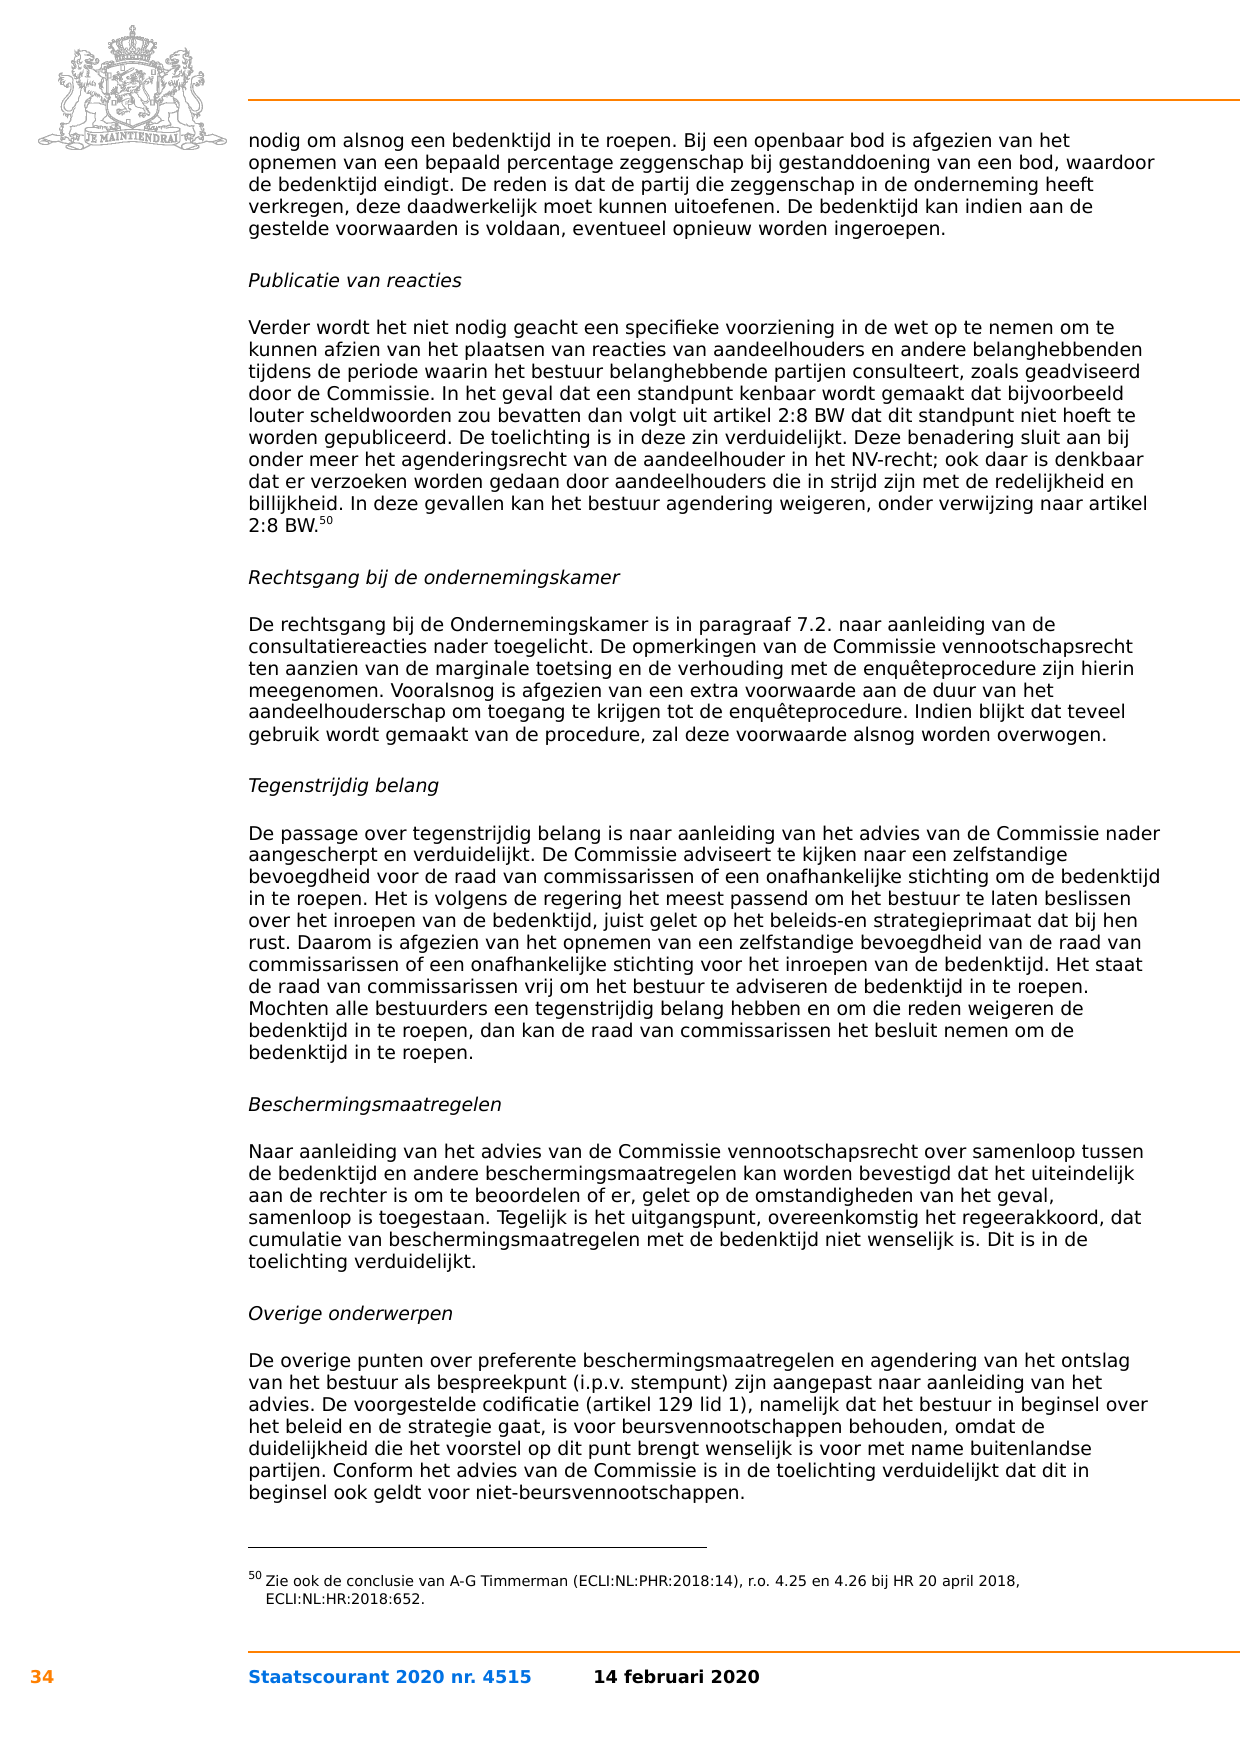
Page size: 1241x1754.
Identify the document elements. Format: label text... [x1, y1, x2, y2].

text Verder wordt het niet nodig geacht een specifieke voorziening in de wet op te nemen om te kunnen afzien van het plaatsen van reacties van aandeelhouders en andere belanghebbenden tijdens de periode waarin het bestuur belanghebbende partijen consulteert, zoals geadviseerd door de Commissie. In het geval dat een standpunt kenbaar wordt gemaakt dat bijvoorbeeld louter scheldwoorden zou bevatten dan volgt uit artikel 2:8 BW dat dit standpunt niet hoeft te worden gepubliceerd. De toelichting is in deze zin verduidelijkt. Deze benadering sluit aan bij onder meer het agenderingsrecht van de aandeelhouder in het NV-recht; ook daar is denkbaar dat er verzoeken worden gedaan door aandeelhouders die in strijd zijn met de redelijkheid en billijkheid. In deze gevallen kan het bestuur agendering weigeren, onder verwijzing naar artikel 2:8 BW. [248, 317, 1163, 537]
text De rechtsgang bij de Ondernemingskamer is in paragraaf 7.2. naar aanleiding van de consultatiereacties nader toegelicht. De opmerkingen van de Commissie vennootschapsrecht ten aanzien van de marginale toetsing en de verhouding met de enquêteprocedure zijn hierin meegenomen. Vooralsnog is afgezien van een extra voorwaarde aan de duur van het aandeelhouderschap om toegang te krijgen tot de enquêteprocedure. Indien blijkt dat teveel gebruik wordt gemaakt van de procedure, zal deze voorwaarde alsnog worden overwogen. [248, 613, 1163, 745]
text De passage over tegenstrijdig belang is naar aanleiding van het advies van de Commissie nader aangescherpt en verduidelijkt. De Commissie adviseert te kijken naar een zelfstandige bevoegdheid voor de raad van commissarissen of een onafhankelijke stichting om de bedenktijd in te roepen. Het is volgens de regering het meest passend om het bestuur te laten beslissen over het inroepen van de bedenktijd, juist gelet op het beleids-en strategieprimaat dat bij hen rust. Daarom is afgezien van het opnemen van een zelfstandige bevoegdheid van de raad van commissarissen of een onafhankelijke stichting voor het inroepen van de bedenktijd. Het staat de raad van commissarissen vrij om het bestuur te adviseren de bedenktijd in te roepen. Mochten alle bestuurders een tegenstrijdig belang hebben en om die reden weigeren de bedenktijd in te roepen, dan kan de raad van commissarissen het besluit nemen om de bedenktijd in te roepen. [248, 822, 1163, 1064]
text Naar aanleiding van het advies van de Commissie vennootschapsrecht over samenloop tussen de bedenktijd en andere beschermingsmaatregelen kan worden bevestigd dat het uiteindelijk aan de rechter is om te beoordelen of er, gelet op de omstandigheden van het geval, samenloop is toegestaan. Tegelijk is het uitgangspunt, overeenkomstig het regeerakkoord, dat cumulatie van beschermingsmaatregelen met de bedenktijd niet wenselijk is. Dit is in de toelichting verduidelijkt. [248, 1141, 1163, 1273]
picture [38, 25, 227, 150]
subtitle Overige onderwerpen [248, 1303, 1163, 1325]
subtitle Beschermingsmaatregelen [248, 1094, 1163, 1116]
subtitle Rechtsgang bij de ondernemingskamer [248, 567, 1163, 588]
subtitle Tegenstrijdig belang [248, 775, 1163, 797]
subtitle Publicatie van reacties [248, 270, 1163, 292]
text De overige punten over preferente beschermingsmaatregelen en agendering van het ontslag van het bestuur als bespreekpunt (i.p.v. stempunt) zijn aangepast naar aanleiding van het advies. De voorgestelde codificatie (artikel 129 lid 1), namelijk dat het bestuur in beginsel over het beleid en de strategie gaat, is voor beursvennootschappen behouden, omdat de duidelijkheid die het voorstel op dit punt brengt wenselijk is voor met name buitenlandse partijen. Conform het advies van de Commissie is in de toelichting verduidelijkt dat dit in beginsel ook geldt voor niet-beursvennootschappen. [248, 1350, 1163, 1504]
text nodig om alsnog een bedenktijd in te roepen. Bij een openbaar bod is afgezien van het opnemen van een bepaald percentage zeggenschap bij gestanddoening van een bod, waardoor de bedenktijd eindigt. De reden is dat de partij die zeggenschap in de onderneming heeft verkregen, deze daadwerkelijk moet kunnen uitoefenen. De bedenktijd kan indien aan de gestelde voorwaarden is voldaan, eventueel opnieuw worden ingeroepen. [248, 130, 1163, 240]
text Zie ook de conclusie van A-G Timmerman (ECLI:NL:PHR:2018:14), r.o. 4.25 en 4.26 bij HR 20 april 2018, ECLI:NL:HR:2018:652. [248, 1569, 1163, 1608]
